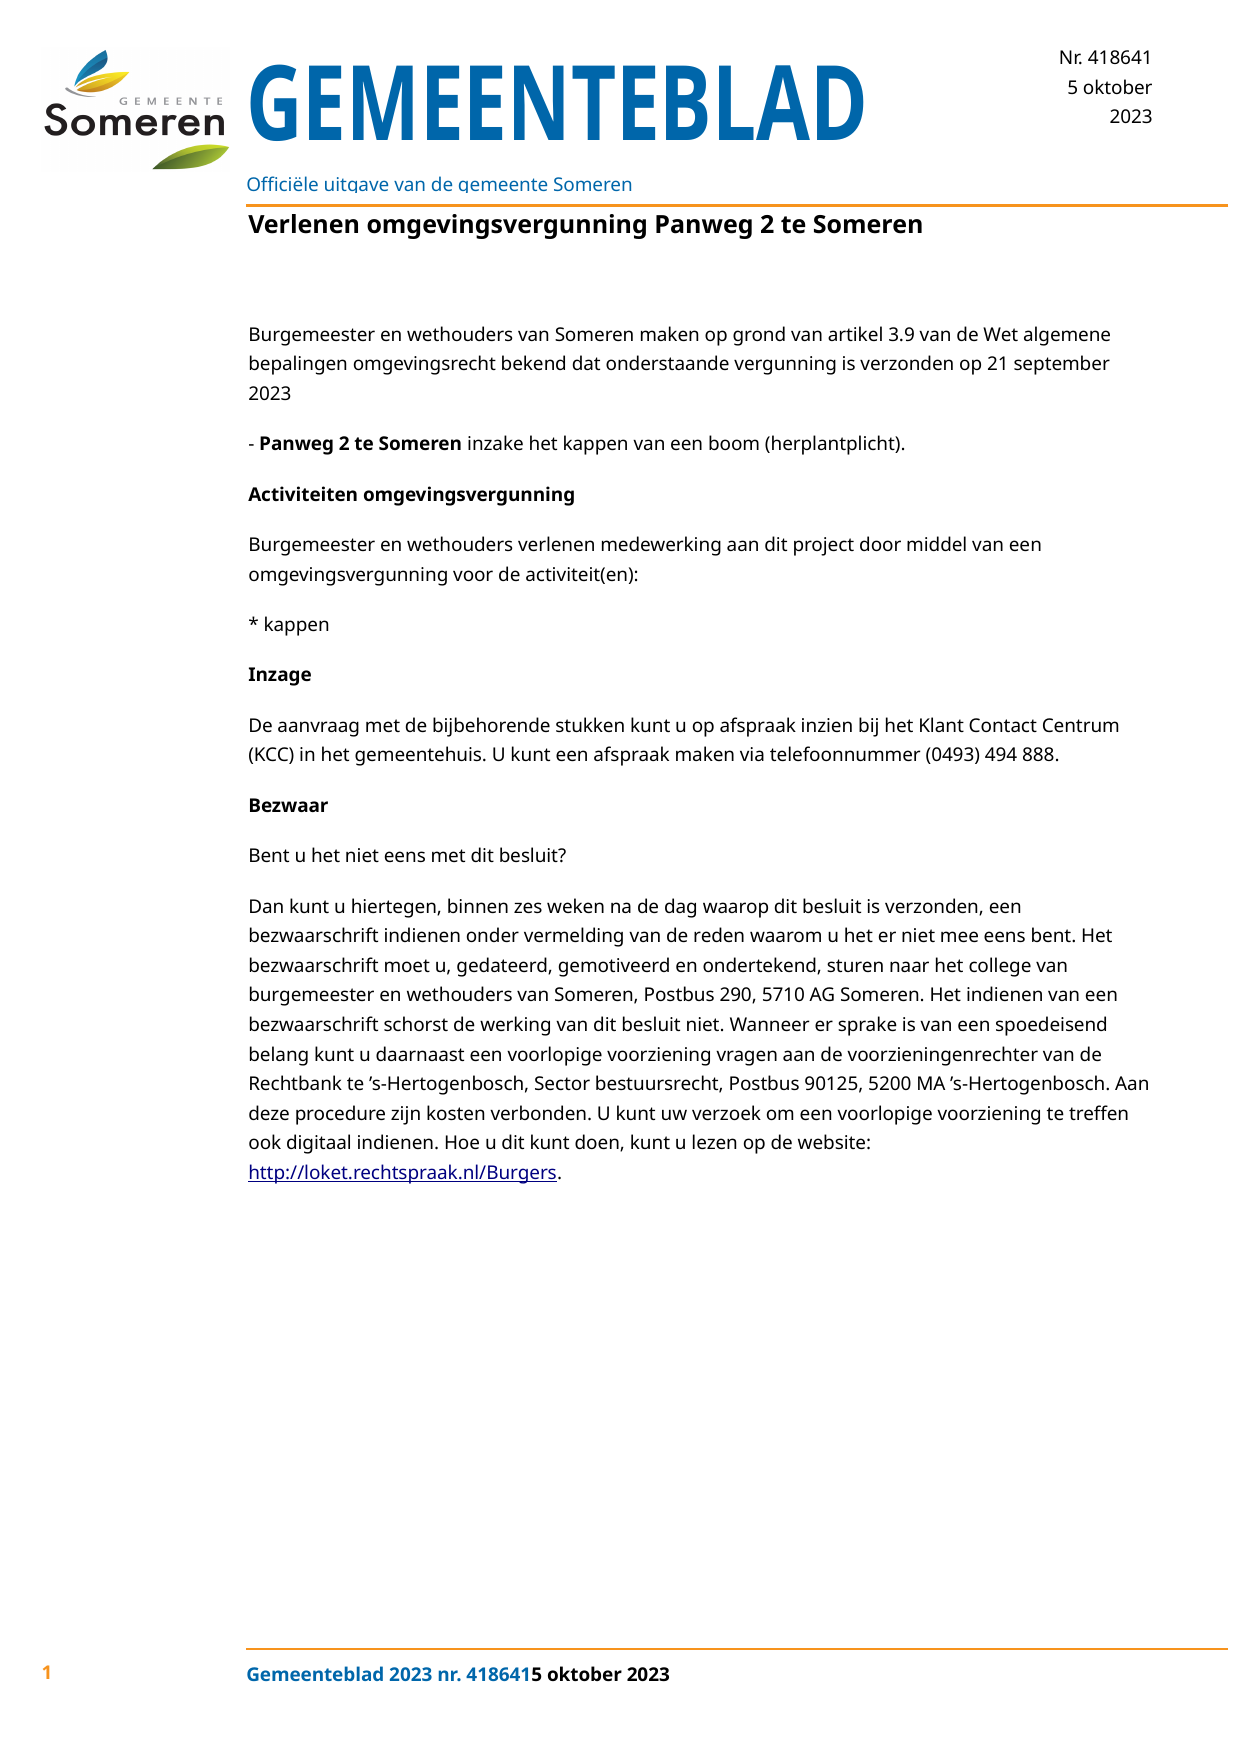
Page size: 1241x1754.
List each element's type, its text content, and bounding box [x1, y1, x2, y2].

text Dan kunt u hiertegen, binnen zes weken na de dag waarop dit besluit is verzonden, een bezwaarschrift indienen onder vermelding van de reden waarom u het er niet mee eens bent. Het bezwaarschrift moet u, gedateerd, gemotiveerd en ondertekend, sturen naar het college van burgemeester en wethouders van Someren, Postbus 290, 5710 AG Someren. Het indienen van een bezwaarschrift schorst de werking van dit besluit niet. Wanneer er sprake is van een spoedeisend belang kunt u daarnaast een voorlopige voorziening vragen aan de voorzieningenrechter van de Rechtbank te ’s-Hertogenbosch, Sector bestuursrecht, Postbus 90125, 5200 MA ’s-Hertogenbosch. Aan deze procedure zijn kosten verbonden. U kunt uw verzoek om een voorlopige voorziening te treffen ook digitaal indienen. Hoe u dit kunt doen, kunt u lezen op de website: http://loket.rechtspraak.nl/Burgers. [248, 893, 1152, 1185]
text Activiteiten omgevingsvergunning [248, 481, 1152, 506]
picture [41, 47, 231, 172]
text Verlenen omgevingsvergunning Panweg 2 te Someren [248, 207, 1152, 241]
text - Panweg 2 te Someren inzake het kappen van een boom (herplantplicht). [248, 430, 1152, 456]
text Inzage [248, 662, 1152, 687]
text * kappen [248, 611, 1152, 637]
text Burgemeester en wethouders van Someren maken op grond van artikel 3.9 van de Wet algemene bepalingen omgevingsrecht bekend dat onderstaande vergunning is verzonden op 21 september 2023 [248, 321, 1152, 406]
text Bent u het niet eens met dit besluit? [248, 842, 1152, 868]
text Burgemeester en wethouders verlenen medewerking aan dit project door middel van een omgevingsvergunning voor de activiteit(en): [248, 531, 1152, 586]
text Bezwaar [248, 792, 1152, 818]
text De aanvraag met de bijbehorende stukken kunt u op afspraak inzien bij het Klant Contact Centrum (KCC) in het gemeentehuis. U kunt een afspraak maken via telefoonnummer (0493) 494 888. [248, 712, 1152, 767]
